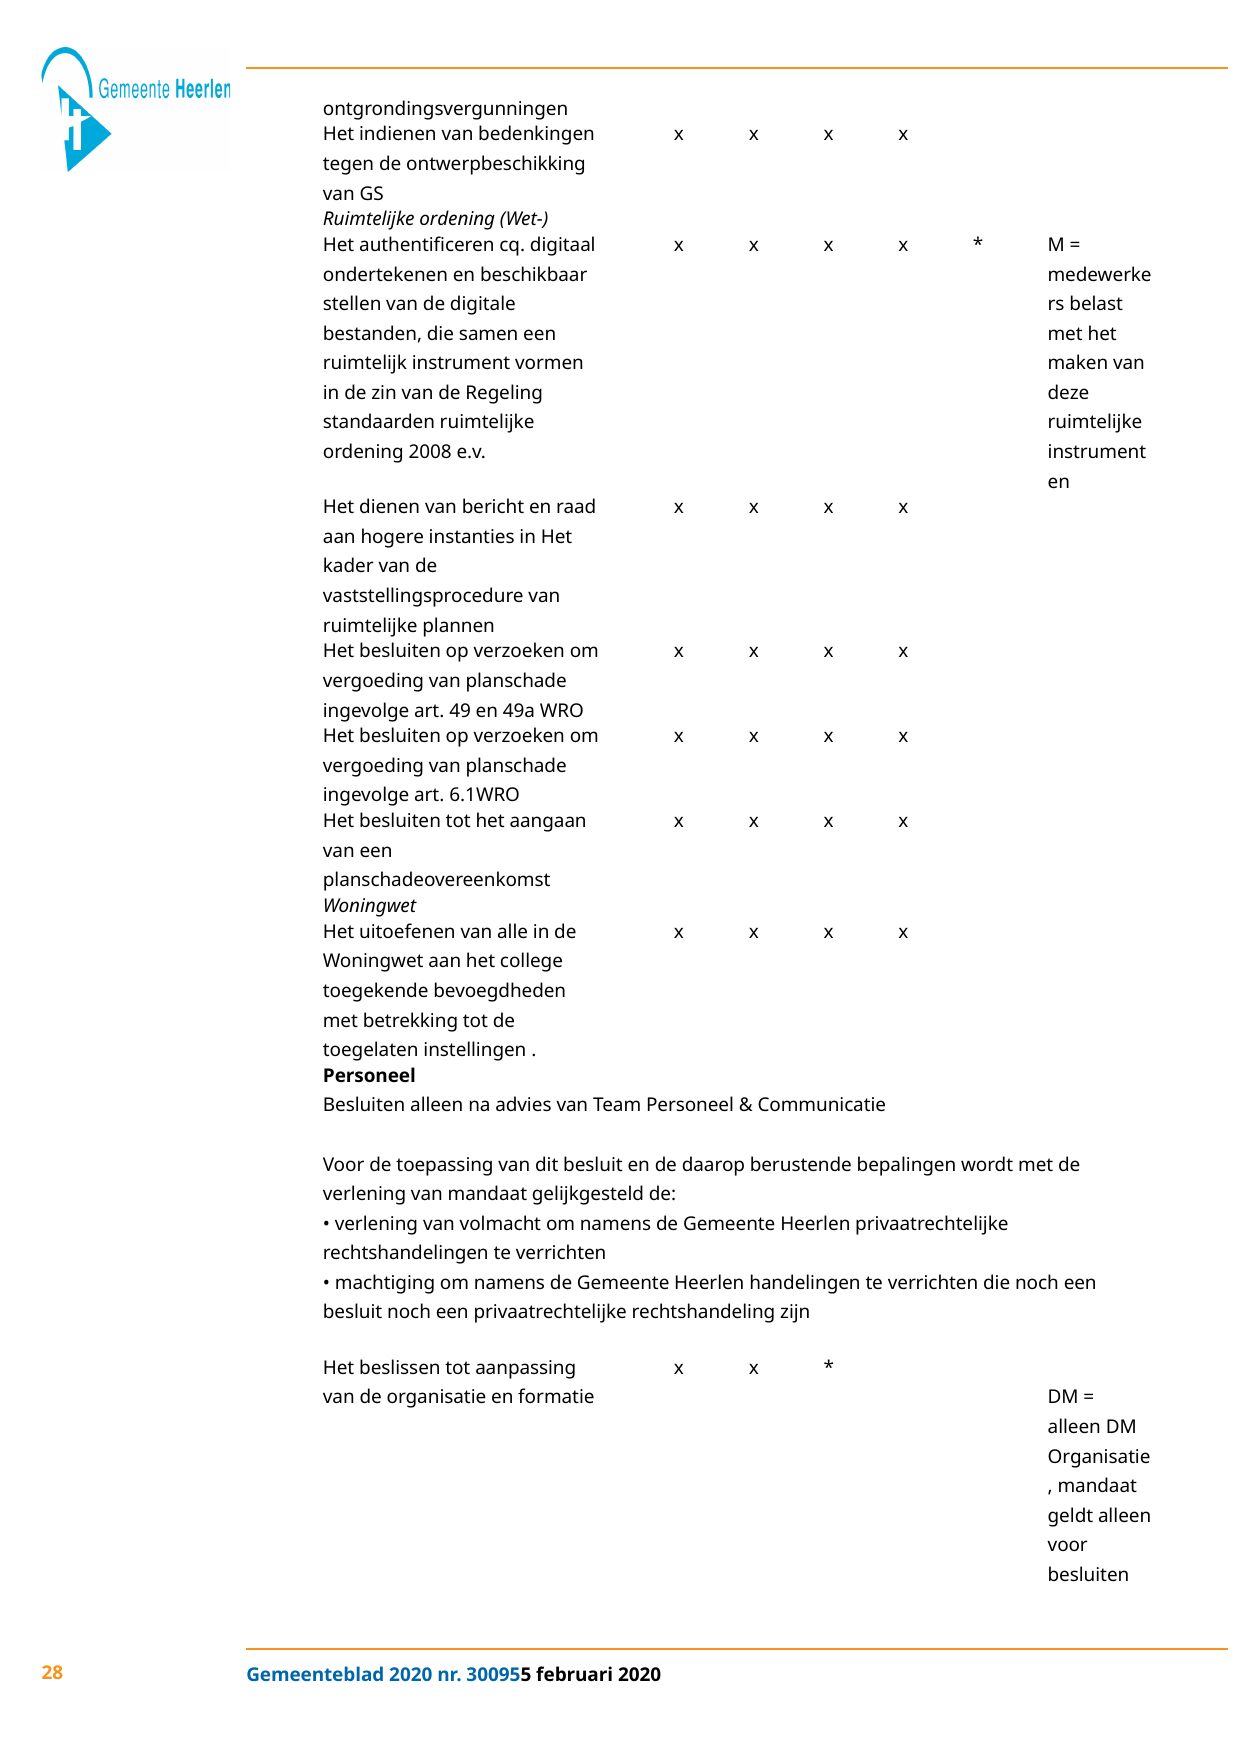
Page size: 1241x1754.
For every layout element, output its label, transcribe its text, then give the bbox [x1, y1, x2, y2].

table_cell [248, 494, 323, 638]
table_cell x [823, 808, 898, 892]
table_cell [599, 1354, 674, 1587]
table_cell x [823, 918, 898, 1062]
table_cell [749, 95, 823, 121]
table_cell x [674, 638, 748, 722]
table_cell x [898, 918, 973, 1062]
table_cell [248, 918, 323, 1062]
table_cell [1048, 494, 1152, 638]
table_cell [599, 808, 674, 892]
table_cell x [749, 723, 823, 807]
table_cell [1048, 808, 1152, 892]
picture [41, 47, 59, 70]
table_cell [823, 95, 898, 121]
table_cell x [674, 1354, 748, 1587]
table_cell x [749, 494, 823, 638]
table_cell x [749, 918, 823, 1062]
table_cell Het authentificeren cq. digitaal ondertekenen en beschikbaar stellen van de digitale bestanden, die samen een ruimtelijk instrument vormen in de zin van de Regeling standaarden ruimtelijke ordening 2008 e.v. [323, 231, 599, 493]
table_cell [1048, 121, 1152, 205]
table_cell [1048, 723, 1152, 807]
table_cell x [674, 494, 748, 638]
table_cell [973, 638, 1047, 722]
table_cell [248, 808, 323, 892]
table_cell [599, 638, 674, 722]
table_cell [973, 723, 1047, 807]
table_cell Het besluiten tot het aangaan van een planschadeovereenkomst [323, 808, 599, 892]
table_cell [973, 494, 1047, 638]
table_cell Het beslissen tot aanpassing van de organisatie en formatie [323, 1354, 599, 1587]
table_cell x [898, 231, 973, 493]
table_cell x [749, 121, 823, 205]
table_cell x [749, 231, 823, 493]
table_cell x [823, 638, 898, 722]
table_cell x [674, 723, 748, 807]
table_cell [599, 95, 674, 121]
table_cell [1048, 918, 1152, 1062]
table_cell Het uitoefenen van alle in de Woningwet aan het college toegekende bevoegdheden met betrekking tot de toegelaten instellingen . [323, 918, 599, 1062]
table_cell Ruimtelijke ordening (Wet-) [323, 205, 1152, 231]
table_cell Het indienen van bedenkingen tegen de ontwerpbeschikking van GS [323, 121, 599, 205]
table_cell [248, 638, 323, 722]
table_cell * [973, 231, 1047, 493]
table_cell [599, 121, 674, 205]
table_cell [973, 121, 1047, 205]
table_cell [898, 95, 973, 121]
table_cell x [823, 723, 898, 807]
table_cell x [898, 494, 973, 638]
table_cell ontgrondingsvergunningen [323, 95, 599, 121]
table_cell x [674, 121, 748, 205]
table_cell DM = alleen DM Organisatie, mandaat geldt alleen voor besluiten [1048, 1354, 1152, 1587]
table_cell [1048, 638, 1152, 722]
table_cell x [898, 808, 973, 892]
table_cell x [674, 231, 748, 493]
table_cell Het besluiten op verzoeken om vergoeding van planschade ingevolge art. 6.1WRO [323, 723, 599, 807]
table_cell [248, 205, 323, 231]
table_cell M = medewerkers belast met het maken van deze ruimtelijke instrumenten [1048, 231, 1152, 493]
table_cell x [674, 808, 748, 892]
table_cell Woningwet [323, 892, 1152, 918]
table_cell [898, 1354, 973, 1587]
table_cell [248, 1062, 323, 1354]
table_cell [599, 231, 674, 493]
table_cell [973, 1354, 1047, 1587]
table_cell [1048, 95, 1152, 121]
table_cell x [823, 494, 898, 638]
table_cell [248, 1354, 323, 1587]
table_cell x [898, 638, 973, 722]
table_cell x [823, 231, 898, 493]
table_cell Personeel Besluiten alleen na advies van Team Personeel & Communicatie Voor de toepassing van dit besluit en de daarop berustende bepalingen wordt met de verlening van mandaat gelijkgesteld de: • verlening van volmacht om namens de Gemeente Heerlen privaatrechtelijke rechtshandelingen te verrichten • machtiging om namens de Gemeente Heerlen handelingen te verrichten die noch een besluit noch een privaatrechtelijke rechtshandeling zijn [323, 1062, 1152, 1354]
table_cell x [749, 638, 823, 722]
table_cell [248, 121, 323, 205]
table_cell x [749, 808, 823, 892]
table_cell [599, 494, 674, 638]
table_cell [248, 231, 323, 493]
table_cell x [898, 723, 973, 807]
table_cell [248, 95, 323, 121]
table_cell [973, 95, 1047, 121]
table_cell * [823, 1354, 898, 1587]
table_cell Het dienen van bericht en raad aan hogere instanties in Het kader van de vaststellingsprocedure van ruimtelijke plannen [323, 494, 599, 638]
table_cell [599, 723, 674, 807]
table_cell [599, 918, 674, 1062]
table_cell [674, 95, 748, 121]
picture [41, 47, 231, 172]
table_cell x [674, 918, 748, 1062]
table_cell [973, 808, 1047, 892]
table_cell Het besluiten op verzoeken om vergoeding van planschade ingevolge art. 49 en 49a WRO [323, 638, 599, 722]
table_cell x [823, 121, 898, 205]
table_cell [248, 892, 323, 918]
table_cell [248, 723, 323, 807]
table_cell x [749, 1354, 823, 1587]
table_cell x [898, 121, 973, 205]
table_cell [973, 918, 1047, 1062]
